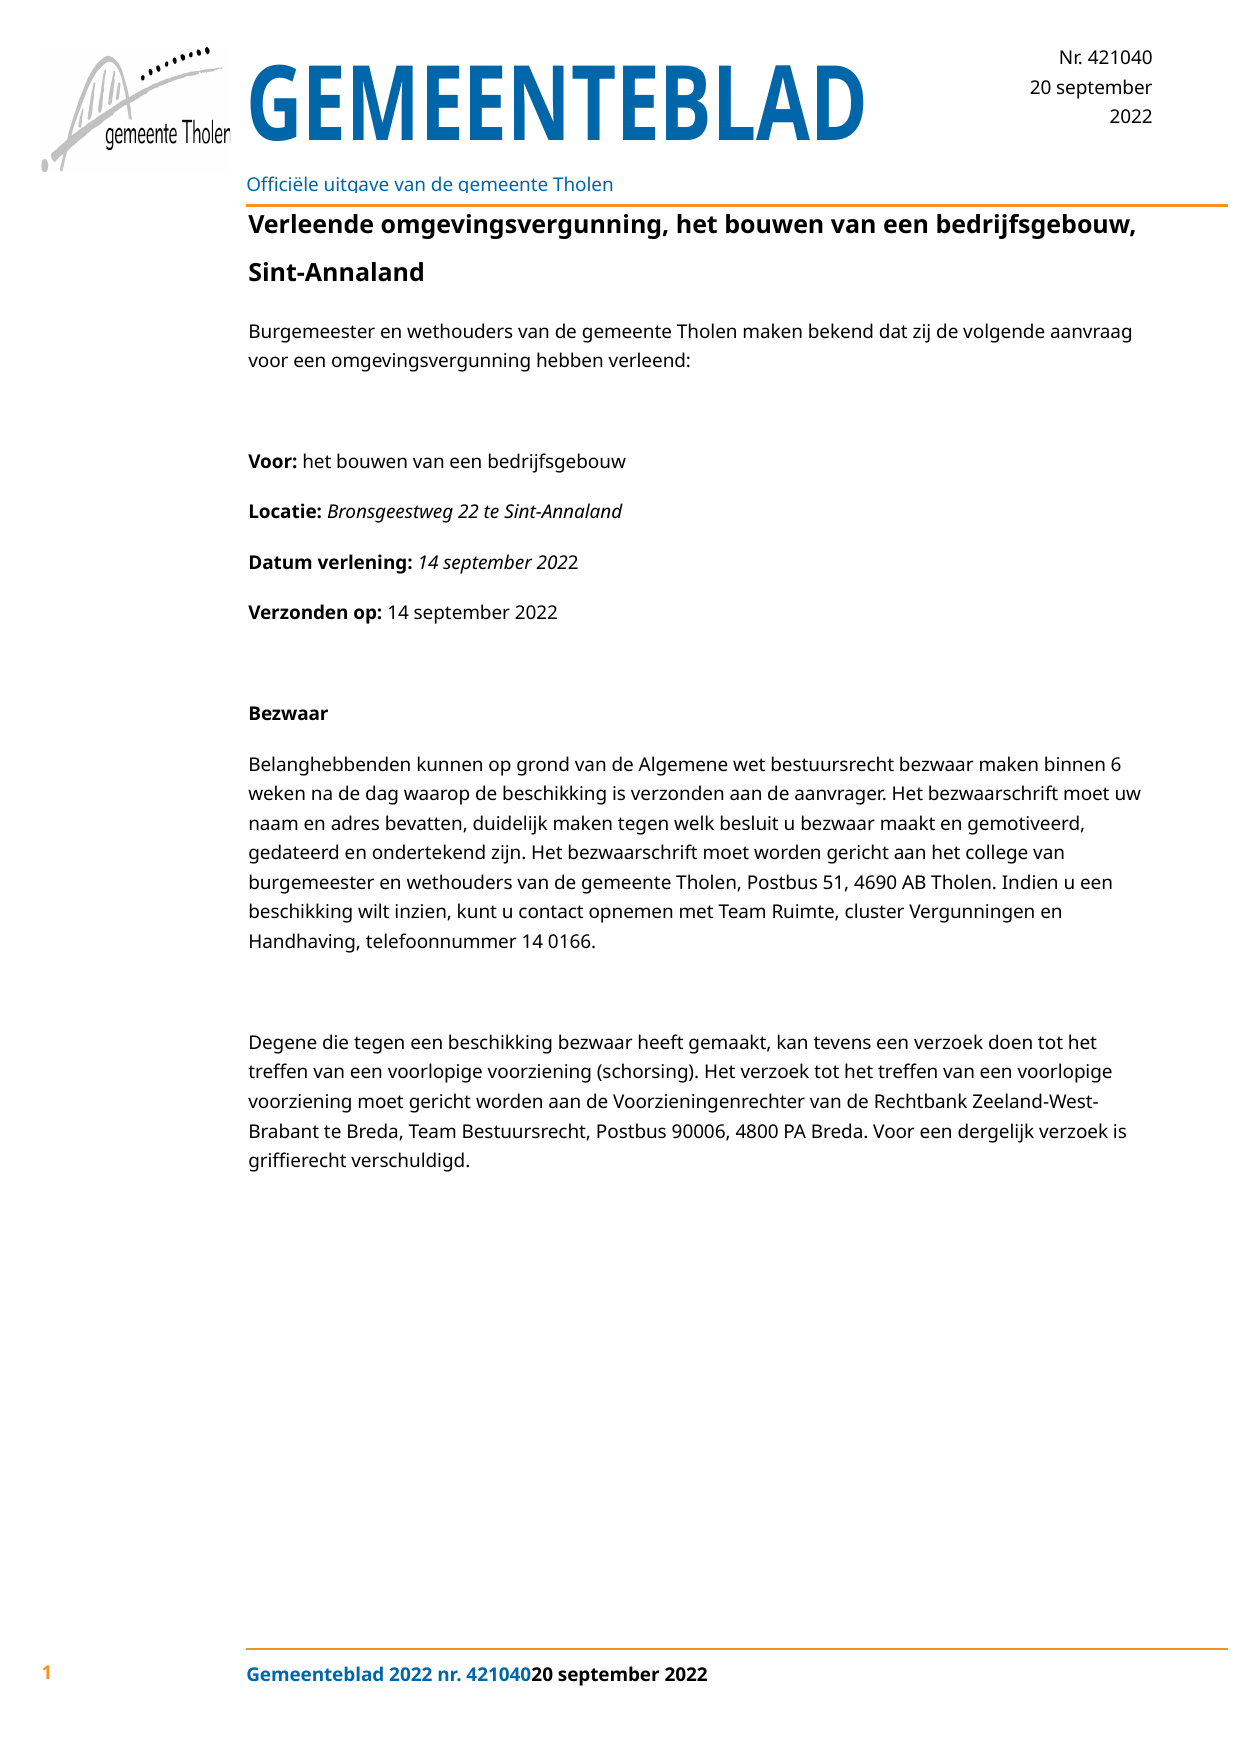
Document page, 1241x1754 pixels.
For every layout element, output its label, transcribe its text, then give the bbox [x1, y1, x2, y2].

text Verzonden op: 14 september 2022 [248, 599, 1152, 625]
text Burgemeester en wethouders van de gemeente Tholen maken bekend dat zij de volgende aanvraag voor een omgevingsvergunning hebben verleend: [248, 318, 1152, 373]
text Bezwaar [248, 700, 1152, 726]
text Verleende omgevingsvergunning, het bouwen van een bedrijfsgebouw, Sint-Annaland [248, 207, 1152, 288]
text Voor: het bouwen van een bedrijfsgebouw [248, 448, 1152, 474]
picture [41, 47, 231, 172]
text Belanghebbenden kunnen op grond van de Algemene wet bestuursrecht bezwaar maken binnen 6 weken na de dag waarop de beschikking is verzonden aan de aanvrager. Het bezwaarschrift moet uw naam en adres bevatten, duidelijk maken tegen welk besluit u bezwaar maakt en gemotiveerd, gedateerd en ondertekend zijn. Het bezwaarschrift moet worden gericht aan het college van burgemeester en wethouders van de gemeente Tholen, Postbus 51, 4690 AB Tholen. Indien u een beschikking wilt inzien, kunt u contact opnemen met Team Ruimte, cluster Vergunningen en Handhaving, telefoonnummer 14 0166. [248, 751, 1152, 954]
text Degene die tegen een beschikking bezwaar heeft gemaakt, kan tevens een verzoek doen tot het treffen van een voorlopige voorziening (schorsing). Het verzoek tot het treffen van een voorlopige voorziening moet gericht worden aan de Voorzieningenrechter van de Rechtbank Zeeland-West-Brabant te Breda, Team Bestuursrecht, Postbus 90006, 4800 PA Breda. Voor een dergelijk verzoek is griffierecht verschuldigd. [248, 1029, 1152, 1173]
text Locatie: Bronsgeestweg 22 te Sint-Annaland [248, 499, 1152, 524]
text Datum verlening: 14 september 2022 [248, 549, 1152, 575]
